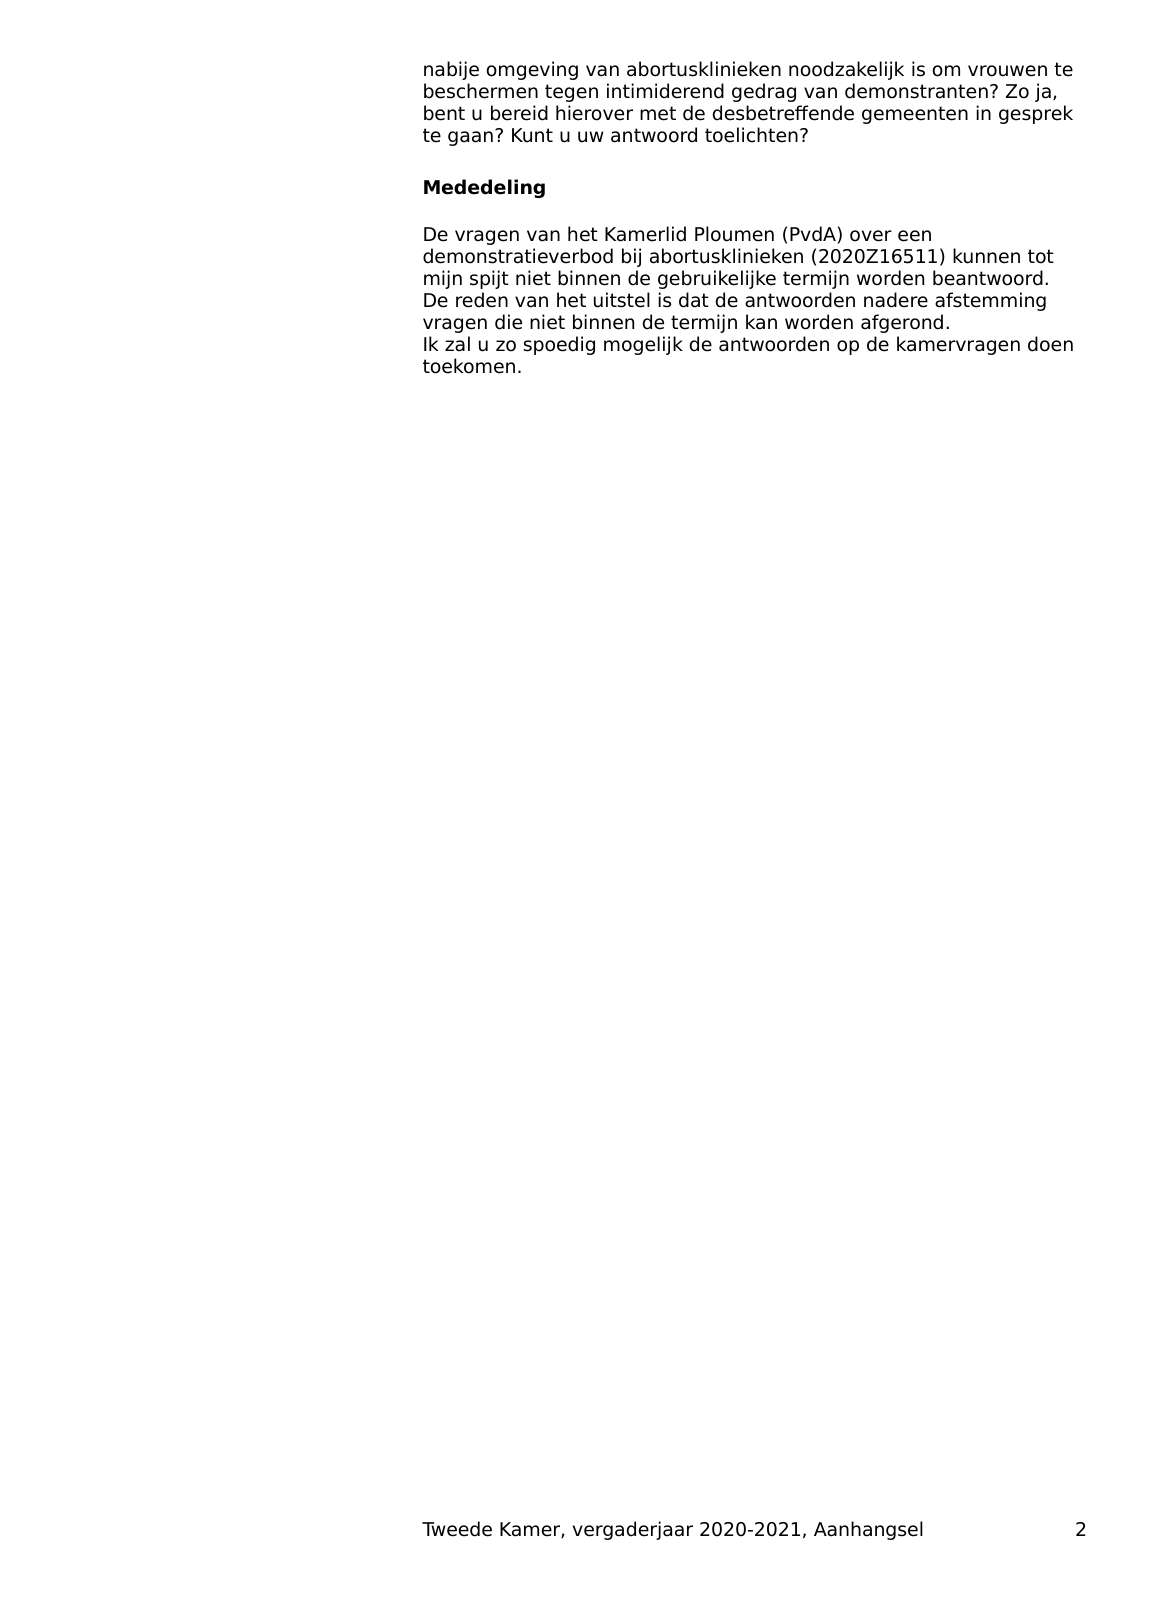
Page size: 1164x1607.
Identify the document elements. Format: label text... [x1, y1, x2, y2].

text De vragen van het Kamerlid Ploumen (PvdA) over een demonstratieverbod bij abortusklinieken (2020Z16511) kunnen tot mijn spijt niet binnen de gebruikelijke termijn worden beantwoord. [422, 224, 1087, 290]
text Ik zal u zo spoedig mogelijk de antwoorden op de kamervragen doen toekomen. [422, 334, 1087, 378]
subtitle Mededeling [422, 177, 1087, 199]
text nabije omgeving van abortusklinieken noodzakelijk is om vrouwen te beschermen tegen intimiderend gedrag van demonstranten? Zo ja, bent u bereid hierover met de desbetreffende gemeenten in gesprek te gaan? Kunt u uw antwoord toelichten? [422, 59, 1087, 147]
text De reden van het uitstel is dat de antwoorden nadere afstemming vragen die niet binnen de termijn kan worden afgerond. [422, 290, 1087, 334]
